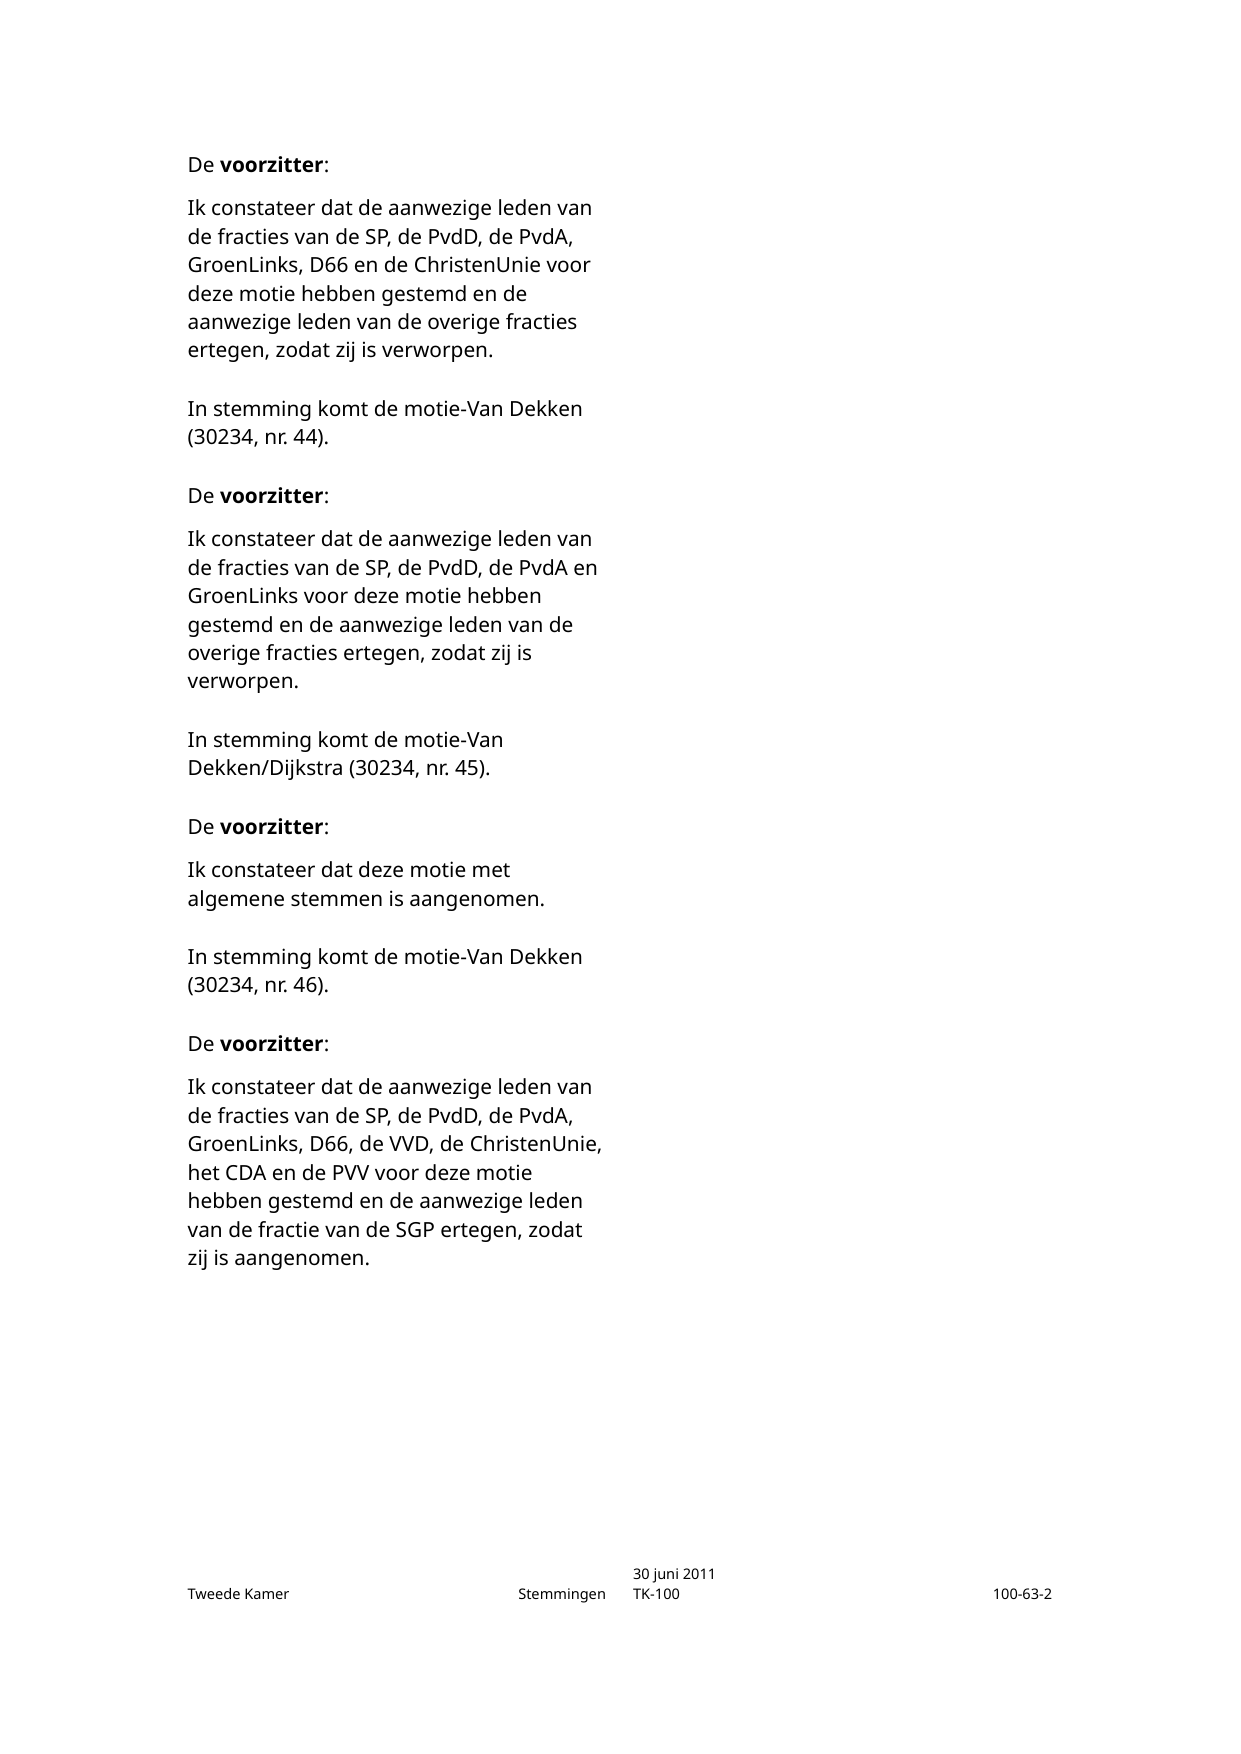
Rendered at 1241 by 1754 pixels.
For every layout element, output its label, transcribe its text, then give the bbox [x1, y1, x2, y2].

text In stemming komt de motie-Van Dekken/Dijkstra (30234, nr. 45). [187, 725, 605, 782]
text Ik constateer dat de aanwezige leden van de fracties van de SP, de PvdD, de PvdA en GroenLinks voor deze motie hebben gestemd en de aanwezige leden van de overige fracties ertegen, zodat zij is verworpen. [187, 524, 605, 695]
text De voorzitter: [187, 150, 605, 178]
text Ik constateer dat de aanwezige leden van de fracties van de SP, de PvdD, de PvdA, GroenLinks, D66 en de ChristenUnie voor deze motie hebben gestemd en de aanwezige leden van de overige fracties ertegen, zodat zij is verworpen. [187, 193, 605, 364]
text Ik constateer dat deze motie met algemene stemmen is aangenomen. [187, 855, 605, 912]
text De voorzitter: [187, 481, 605, 509]
text In stemming komt de motie-Van Dekken (30234, nr. 44). [187, 394, 605, 451]
text In stemming komt de motie-Van Dekken (30234, nr. 46). [187, 942, 605, 999]
text De voorzitter: [187, 812, 605, 840]
text De voorzitter: [187, 1029, 605, 1057]
text Ik constateer dat de aanwezige leden van de fracties van de SP, de PvdD, de PvdA, GroenLinks, D66, de VVD, de ChristenUnie, het CDA en de PVV voor deze motie hebben gestemd en de aanwezige leden van de fractie van de SGP ertegen, zodat zij is aangenomen. [187, 1072, 605, 1272]
